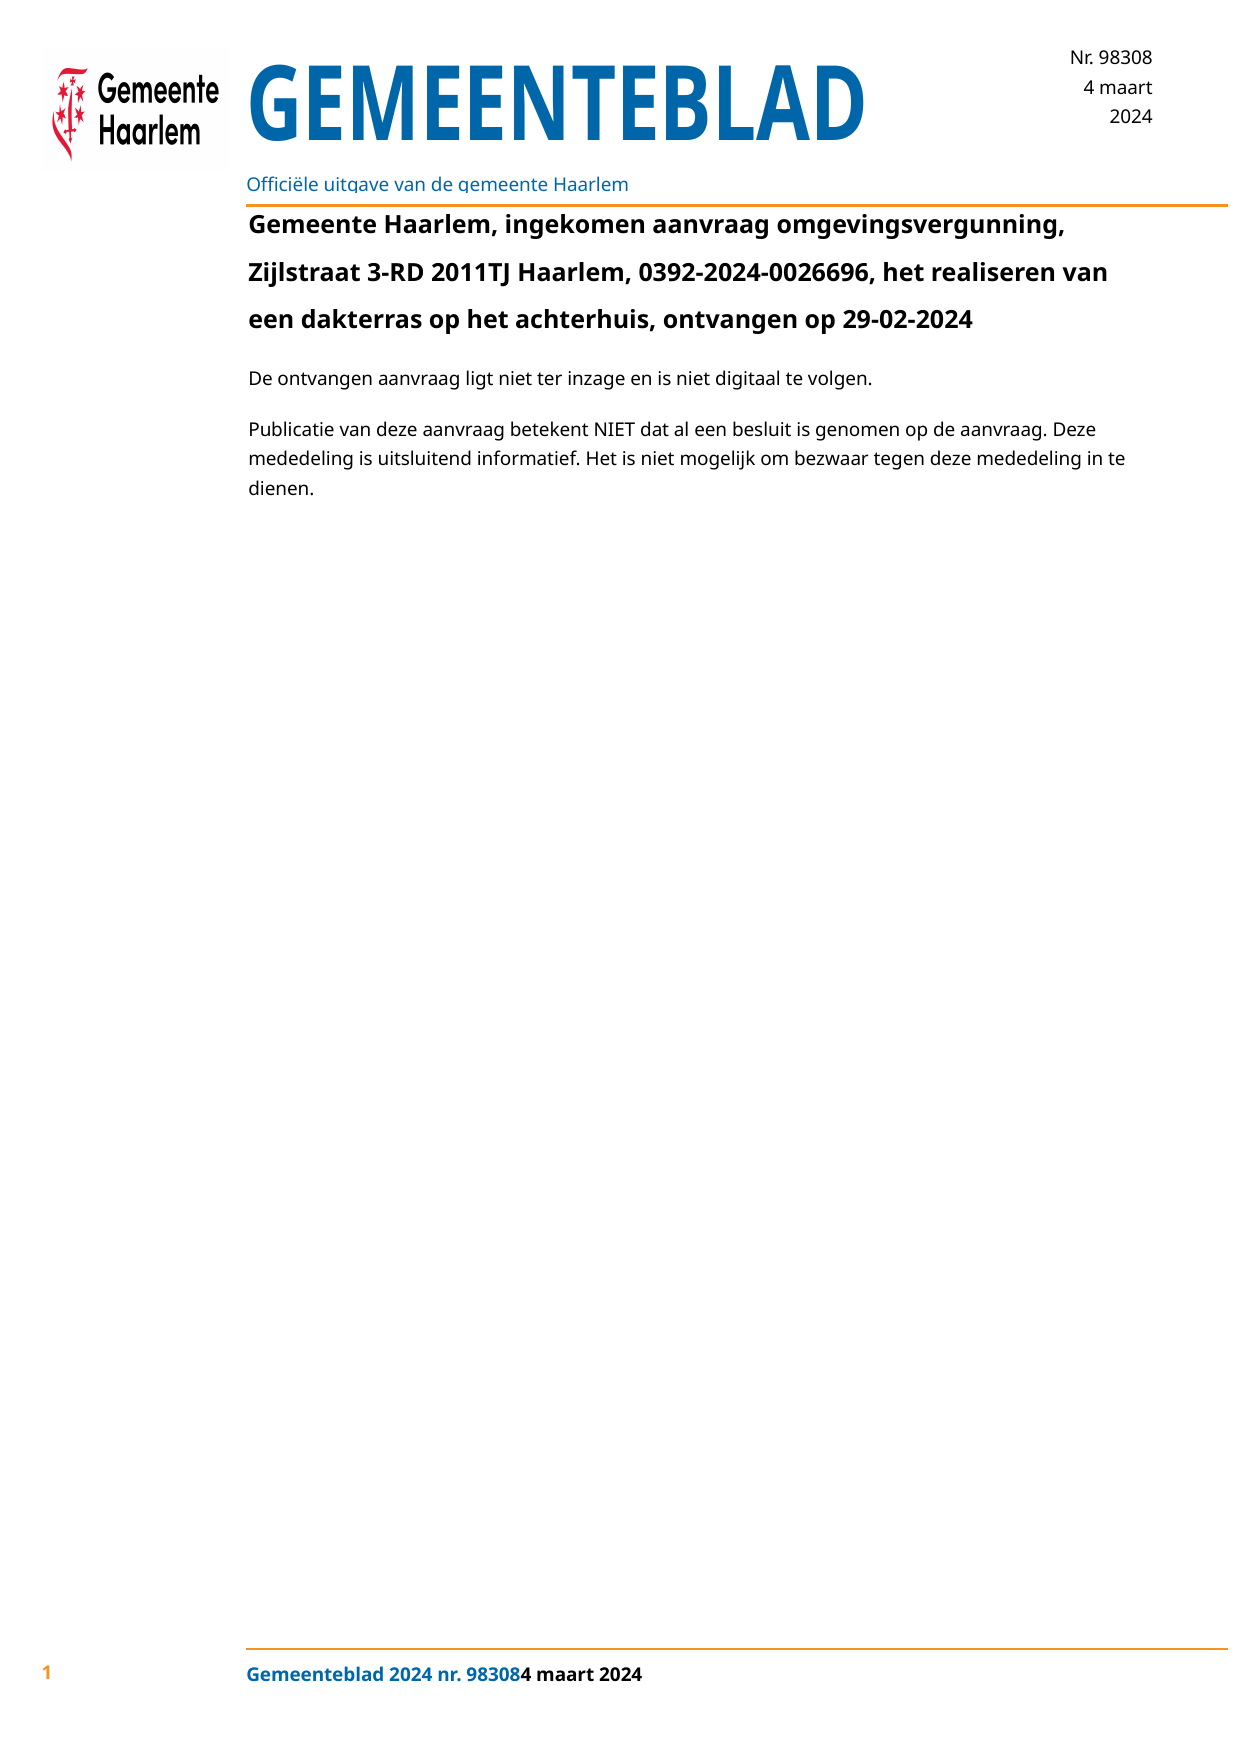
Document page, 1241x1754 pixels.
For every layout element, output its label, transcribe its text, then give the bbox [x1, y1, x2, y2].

picture [41, 47, 231, 172]
text De ontvangen aanvraag ligt niet ter inzage en is niet digitaal te volgen. [248, 366, 1152, 391]
text Gemeente Haarlem, ingekomen aanvraag omgevingsvergunning, Zijlstraat 3-RD 2011TJ Haarlem, 0392-2024-0026696, het realiseren van een dakterras op het achterhuis, ontvangen op 29-02-2024 [248, 207, 1152, 336]
text Publicatie van deze aanvraag betekent NIET dat al een besluit is genomen op de aanvraag. Deze mededeling is uitsluitend informatief. Het is niet mogelijk om bezwaar tegen deze mededeling in te dienen. [248, 416, 1152, 501]
